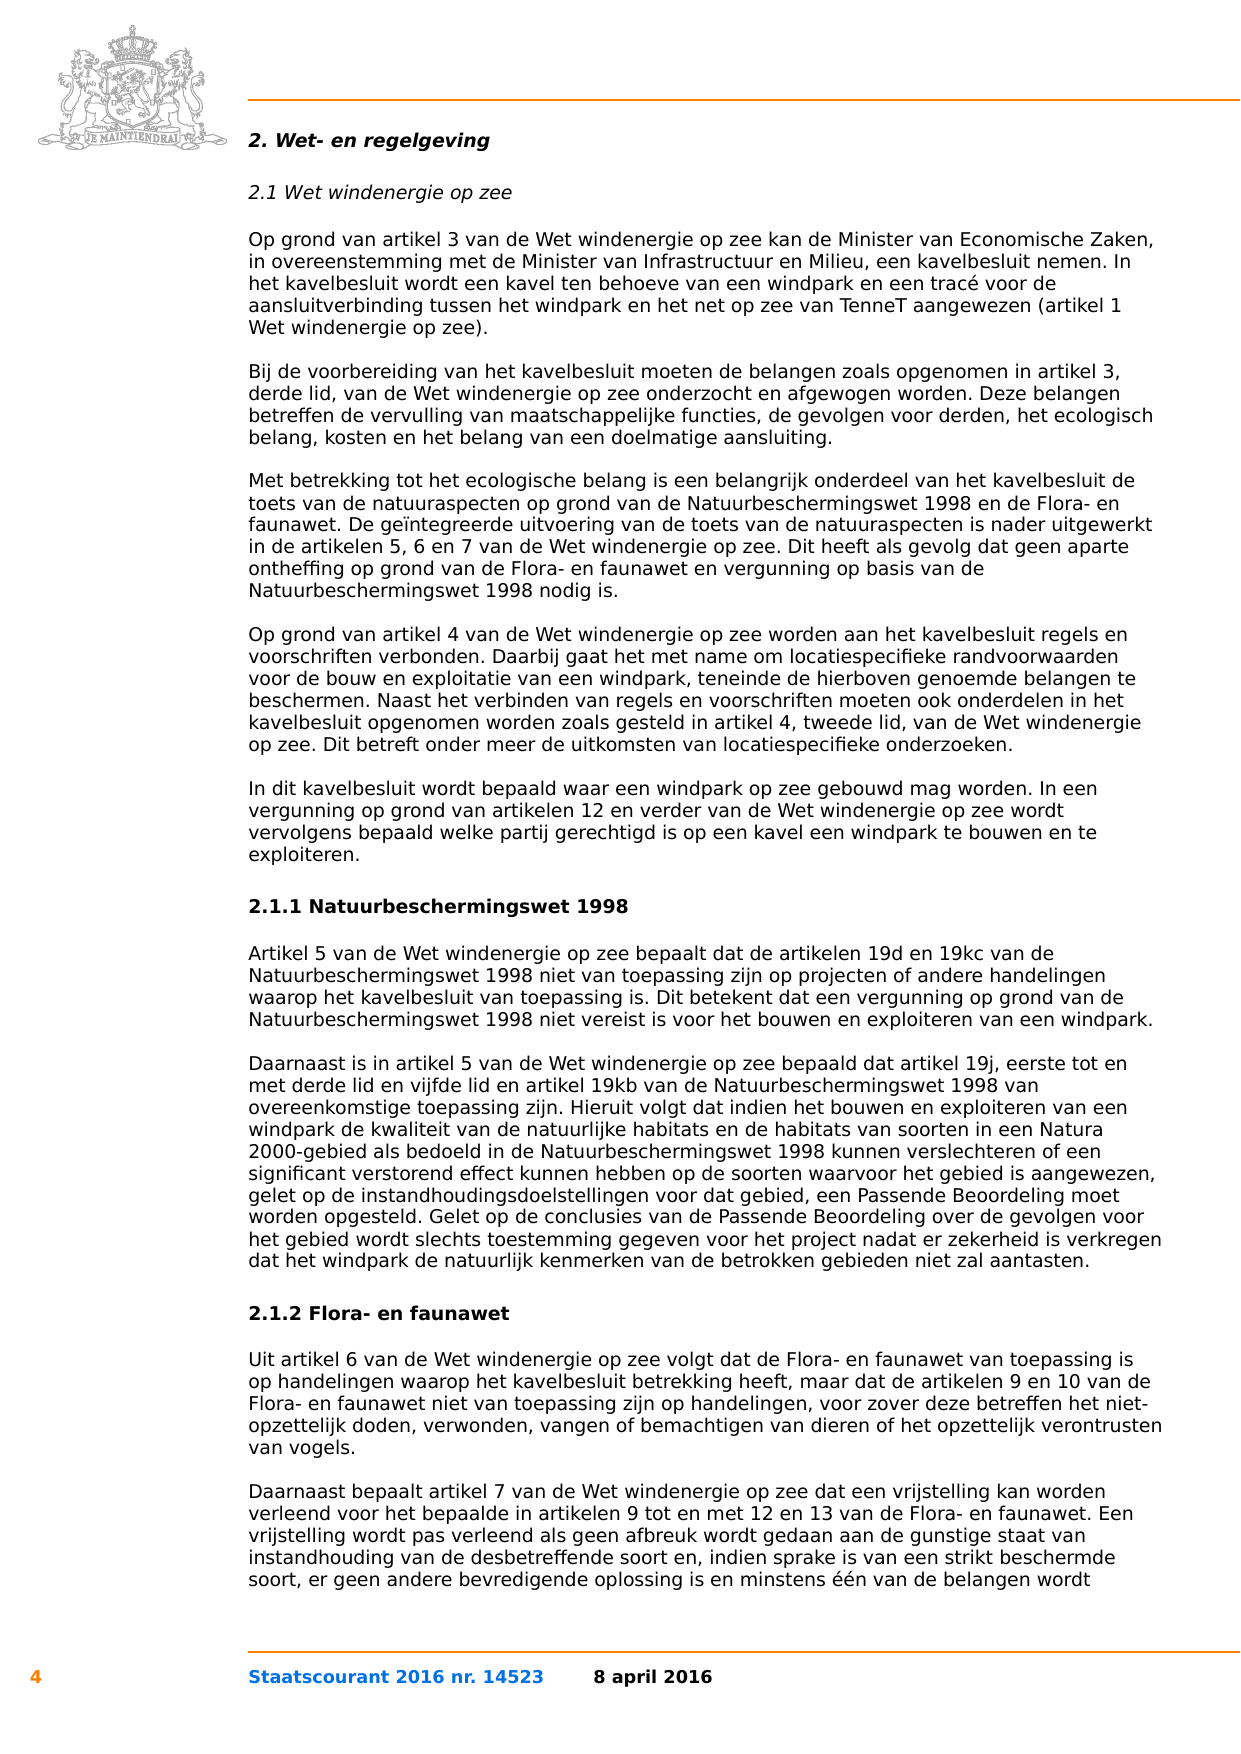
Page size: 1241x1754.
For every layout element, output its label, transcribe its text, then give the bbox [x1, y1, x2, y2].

subtitle 2.1.2 Flora- en faunawet [248, 1302, 1163, 1324]
text In dit kavelbesluit wordt bepaald waar een windpark op zee gebouwd mag worden. In een vergunning op grond van artikelen 12 en verder van de Wet windenergie op zee wordt vervolgens bepaald welke partij gerechtigd is op een kavel een windpark te bouwen en te exploiteren. [248, 778, 1163, 866]
text Daarnaast is in artikel 5 van de Wet windenergie op zee bepaald dat artikel 19j, eerste tot en met derde lid en vijfde lid en artikel 19kb van de Natuurbeschermingswet 1998 van overeenkomstige toepassing zijn. Hieruit volgt dat indien het bouwen en exploiteren van een windpark de kwaliteit van de natuurlijke habitats en de habitats van soorten in een Natura 2000-gebied als bedoeld in de Natuurbeschermingswet 1998 kunnen verslechteren of een significant verstorend effect kunnen hebben op de soorten waarvoor het gebied is aangewezen, gelet op de instandhoudingsdoelstellingen voor dat gebied, een Passende Beoordeling moet worden opgesteld. Gelet op de conclusies van de Passende Beoordeling over de gevolgen voor het gebied wordt slechts toestemming gegeven voor het project nadat er zekerheid is verkregen dat het windpark de natuurlijk kenmerken van de betrokken gebieden niet zal aantasten. [248, 1053, 1163, 1272]
text Op grond van artikel 4 van de Wet windenergie op zee worden aan het kavelbesluit regels en voorschriften verbonden. Daarbij gaat het met name om locatiespecifieke randvoorwaarden voor de bouw en exploitatie van een windpark, teneinde de hierboven genoemde belangen te beschermen. Naast het verbinden van regels en voorschriften moeten ook onderdelen in het kavelbesluit opgenomen worden zoals gesteld in artikel 4, tweede lid, van de Wet windenergie op zee. Dit betreft onder meer de uitkomsten van locatiespecifieke onderzoeken. [248, 624, 1163, 756]
text Op grond van artikel 3 van de Wet windenergie op zee kan de Minister van Economische Zaken, in overeenstemming met de Minister van Infrastructuur en Milieu, een kavelbesluit nemen. In het kavelbesluit wordt een kavel ten behoeve van een windpark en een tracé voor de aansluitverbinding tussen het windpark en het net op zee van TenneT aangewezen (artikel 1 Wet windenergie op zee). [248, 229, 1163, 339]
subtitle 2. Wet- en regelgeving [248, 130, 1163, 152]
subtitle 2.1 Wet windenergie op zee [248, 182, 1163, 204]
text Bij de voorbereiding van het kavelbesluit moeten de belangen zoals opgenomen in artikel 3, derde lid, van de Wet windenergie op zee onderzocht en afgewogen worden. Deze belangen betreffen de vervulling van maatschappelijke functies, de gevolgen voor derden, het ecologisch belang, kosten en het belang van een doelmatige aansluiting. [248, 361, 1163, 448]
text Daarnaast bepaalt artikel 7 van de Wet windenergie op zee dat een vrijstelling kan worden verleend voor het bepaalde in artikelen 9 tot en met 12 en 13 van de Flora- en faunawet. Een vrijstelling wordt pas verleend als geen afbreuk wordt gedaan aan de gunstige staat van instandhouding van de desbetreffende soort en, indien sprake is van een strikt beschermde soort, er geen andere bevredigende oplossing is en minstens één van de belangen wordt [248, 1481, 1163, 1591]
text Met betrekking tot het ecologische belang is een belangrijk onderdeel van het kavelbesluit de toets van de natuuraspecten op grond van de Natuurbeschermingswet 1998 en de Flora- en faunawet. De geïntegreerde uitvoering van de toets van de natuuraspecten is nader uitgewerkt in de artikelen 5, 6 en 7 van de Wet windenergie op zee. Dit heeft als gevolg dat geen aparte ontheffing op grond van de Flora- en faunawet en vergunning op basis van de Natuurbeschermingswet 1998 nodig is. [248, 470, 1163, 602]
picture [38, 25, 227, 150]
subtitle 2.1.1 Natuurbeschermingswet 1998 [248, 896, 1163, 918]
text Uit artikel 6 van de Wet windenergie op zee volgt dat de Flora- en faunawet van toepassing is op handelingen waarop het kavelbesluit betrekking heeft, maar dat de artikelen 9 en 10 van de Flora- en faunawet niet van toepassing zijn op handelingen, voor zover deze betreffen het niet-opzettelijk doden, verwonden, vangen of bemachtigen van dieren of het opzettelijk verontrusten van vogels. [248, 1349, 1163, 1459]
text Artikel 5 van de Wet windenergie op zee bepaalt dat de artikelen 19d en 19kc van de Natuurbeschermingswet 1998 niet van toepassing zijn op projecten of andere handelingen waarop het kavelbesluit van toepassing is. Dit betekent dat een vergunning op grond van de Natuurbeschermingswet 1998 niet vereist is voor het bouwen en exploiteren van een windpark. [248, 943, 1163, 1031]
